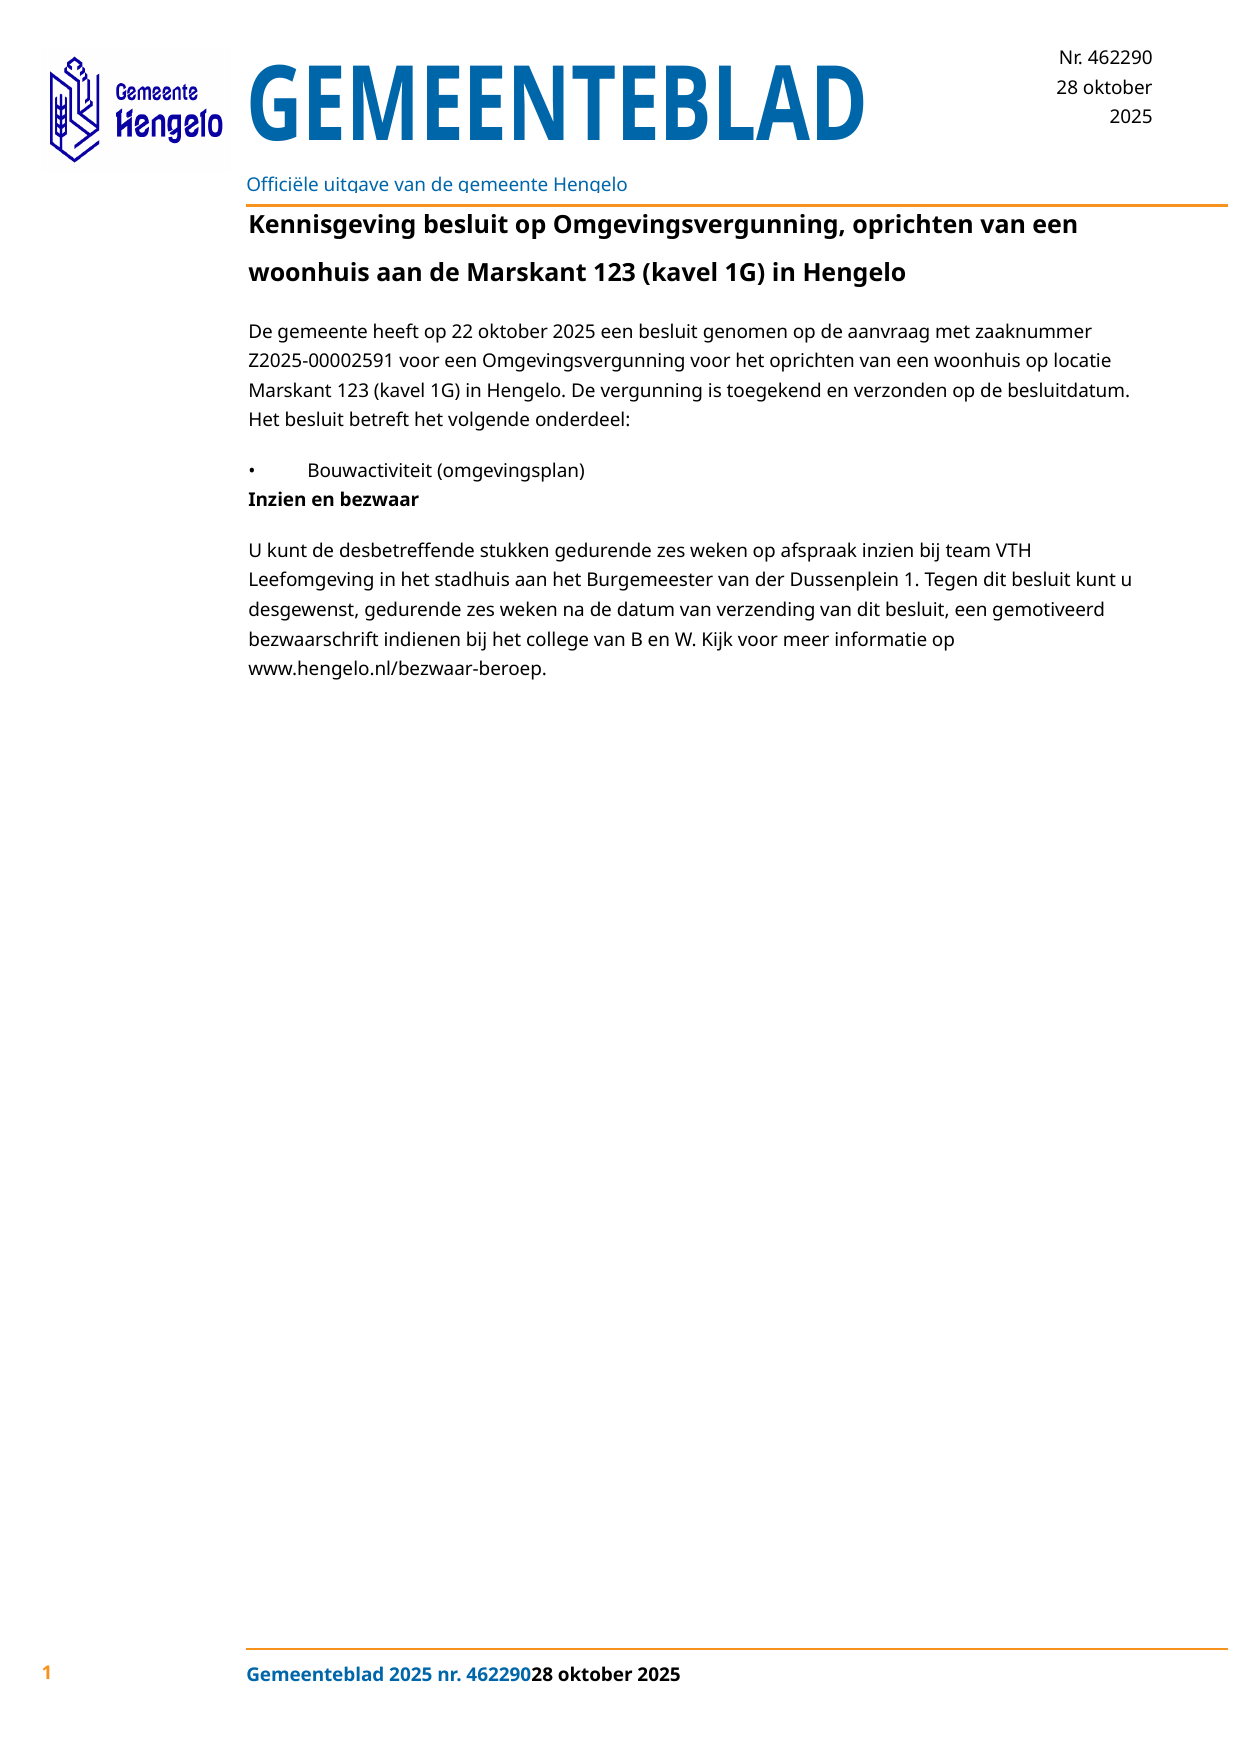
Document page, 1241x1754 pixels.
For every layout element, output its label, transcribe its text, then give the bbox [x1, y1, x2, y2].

text Inzien en bezwaar [248, 487, 1152, 512]
picture [41, 47, 231, 172]
text De gemeente heeft op 22 oktober 2025 een besluit genomen op de aanvraag met zaaknummer Z2025-00002591 voor een Omgevingsvergunning voor het oprichten van een woonhuis op locatie Marskant 123 (kavel 1G) in Hengelo. De vergunning is toegekend en verzonden op de besluitdatum. Het besluit betreft het volgende onderdeel: [248, 318, 1152, 432]
list Bouwactiviteit (omgevingsplan) [248, 457, 1152, 483]
text U kunt de desbetreffende stukken gedurende zes weken op afspraak inzien bij team VTH Leefomgeving in het stadhuis aan het Burgemeester van der Dussenplein 1. Tegen dit besluit kunt u desgewenst, gedurende zes weken na de datum van verzending van dit besluit, een gemotiveerd bezwaarschrift indienen bij het college van B en W. Kijk voor meer informatie op www.hengelo.nl/bezwaar-beroep. [248, 537, 1152, 681]
text Kennisgeving besluit op Omgevingsvergunning, oprichten van een woonhuis aan de Marskant 123 (kavel 1G) in Hengelo [248, 207, 1152, 288]
